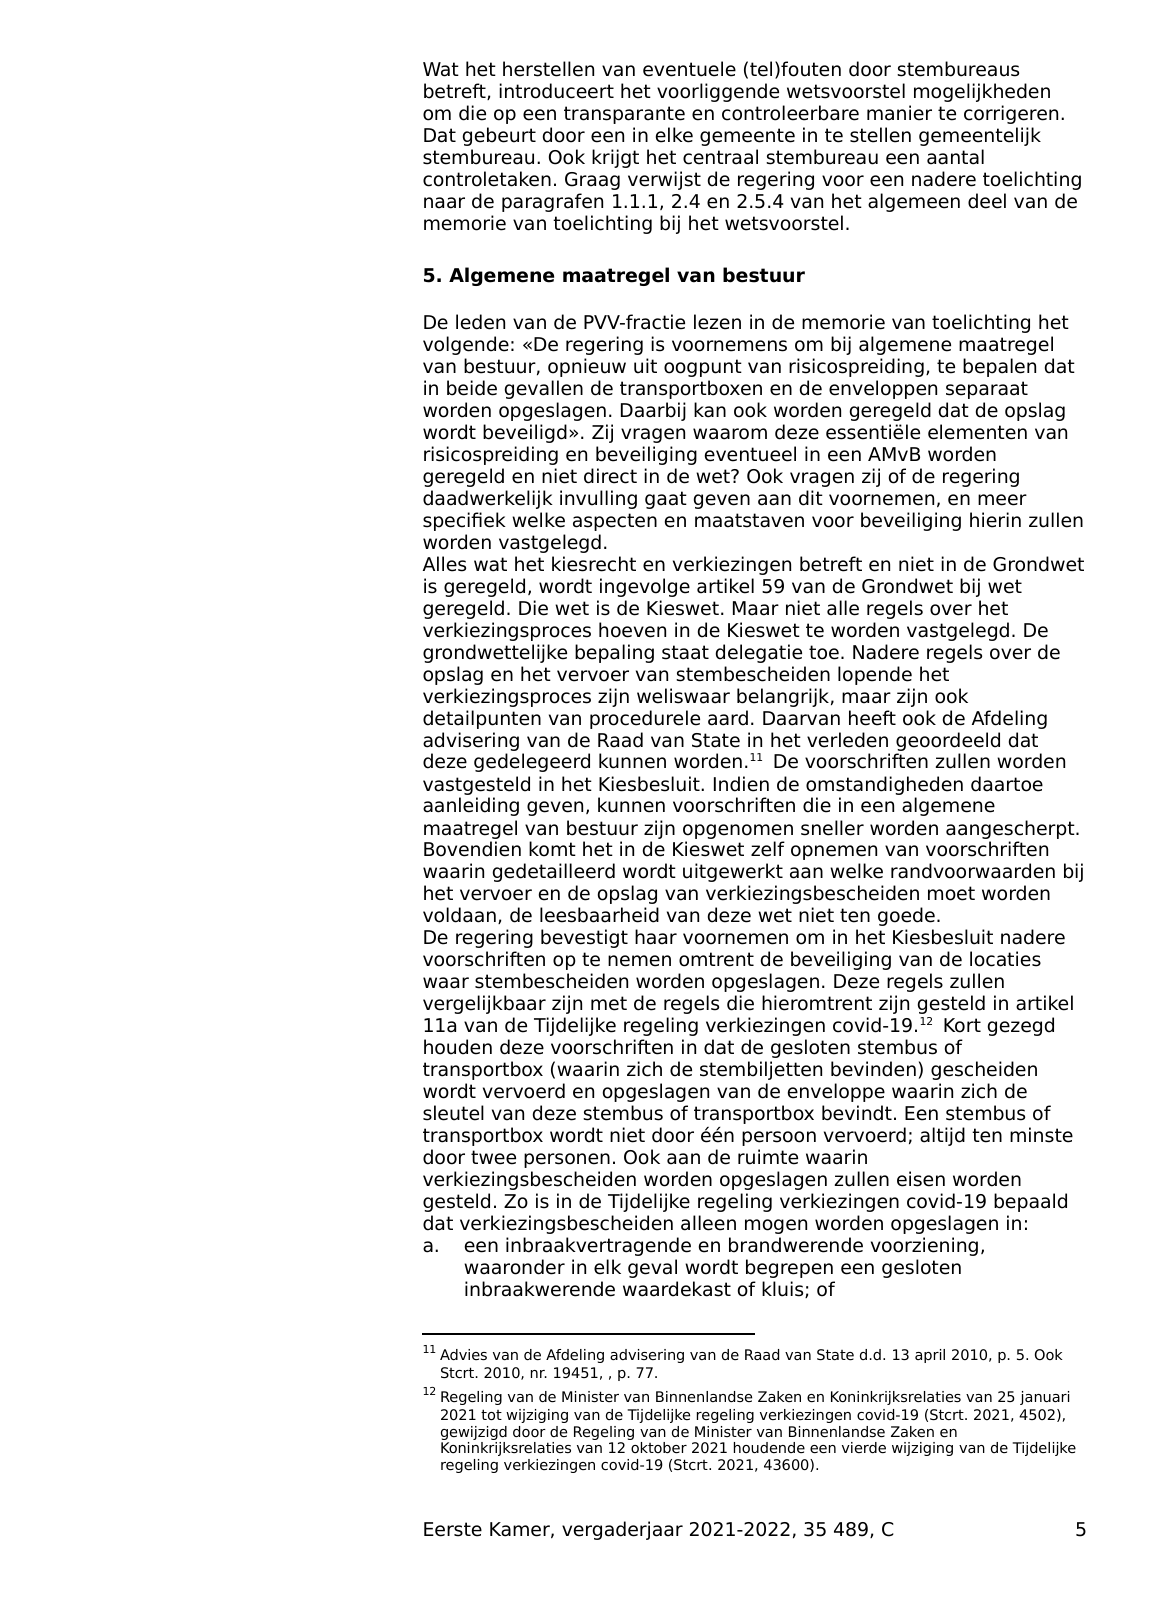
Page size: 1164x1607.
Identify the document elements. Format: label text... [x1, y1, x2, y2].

subtitle 5. Algemene maatregel van bestuur [422, 265, 1087, 287]
text De regering bevestigt haar voornemen om in het Kiesbesluit nadere voorschriften op te nemen omtrent de beveiliging van de locaties waar stembescheiden worden opgeslagen. Deze regels zullen vergelijkbaar zijn met de regels die hieromtrent zijn gesteld in artikel 11a van de Tijdelijke regeling verkiezingen covid-19. Kort gezegd houden deze voorschriften in dat de gesloten stembus of transportbox (waarin zich de stembiljetten bevinden) gescheiden wordt vervoerd en opgeslagen van de enveloppe waarin zich de sleutel van deze stembus of transportbox bevindt. Een stembus of transportbox wordt niet door één persoon vervoerd; altijd ten minste door twee personen. Ook aan de ruimte waarin verkiezingsbescheiden worden opgeslagen zullen eisen worden gesteld. Zo is in de Tijdelijke regeling verkiezingen covid-19 bepaald dat verkiezingsbescheiden alleen mogen worden opgeslagen in: [422, 927, 1087, 1235]
text Alles wat het kiesrecht en verkiezingen betreft en niet in de Grondwet is geregeld, wordt ingevolge artikel 59 van de Grondwet bij wet geregeld. Die wet is de Kieswet. Maar niet alle regels over het verkiezingsproces hoeven in de Kieswet te worden vastgelegd. De grondwettelijke bepaling staat delegatie toe. Nadere regels over de opslag en het vervoer van stembescheiden lopende het verkiezingsproces zijn weliswaar belangrijk, maar zijn ook detailpunten van procedurele aard. Daarvan heeft ook de Afdeling advisering van de Raad van State in het verleden geoordeeld dat deze gedelegeerd kunnen worden. De voorschriften zullen worden vastgesteld in het Kiesbesluit. Indien de omstandigheden daartoe aanleiding geven, kunnen voorschriften die in een algemene maatregel van bestuur zijn opgenomen sneller worden aangescherpt. Bovendien komt het in de Kieswet zelf opnemen van voorschriften waarin gedetailleerd wordt uitgewerkt aan welke randvoorwaarden bij het vervoer en de opslag van verkiezingsbescheiden moet worden voldaan, de leesbaarheid van deze wet niet ten goede. [422, 554, 1087, 927]
text a. een inbraakvertragende en brandwerende voorziening, waaronder in elk geval wordt begrepen een gesloten inbraakwerende waardekast of kluis; of [422, 1235, 1087, 1301]
text Wat het herstellen van eventuele (tel)fouten door stembureaus betreft, introduceert het voorliggende wetsvoorstel mogelijkheden om die op een transparante en controleerbare manier te corrigeren. Dat gebeurt door een in elke gemeente in te stellen gemeentelijk stembureau. Ook krijgt het centraal stembureau een aantal controletaken. Graag verwijst de regering voor een nadere toelichting naar de paragrafen 1.1.1, 2.4 en 2.5.4 van het algemeen deel van de memorie van toelichting bij het wetsvoorstel. [422, 59, 1087, 235]
text De leden van de PVV-fractie lezen in de memorie van toelichting het volgende: «De regering is voornemens om bij algemene maatregel van bestuur, opnieuw uit oogpunt van risicospreiding, te bepalen dat in beide gevallen de transportboxen en de enveloppen separaat worden opgeslagen. Daarbij kan ook worden geregeld dat de opslag wordt beveiligd». Zij vragen waarom deze essentiële elementen van risicospreiding en beveiliging eventueel in een AMvB worden geregeld en niet direct in de wet? Ook vragen zij of de regering daadwerkelijk invulling gaat geven aan dit voornemen, en meer specifiek welke aspecten en maatstaven voor beveiliging hierin zullen worden vastgelegd. [422, 312, 1087, 554]
text Regeling van de Minister van Binnenlandse Zaken en Koninkrijksrelaties van 25 januari 2021 tot wijziging van de Tijdelijke regeling verkiezingen covid-19 (Stcrt. 2021, 4502), gewijzigd door de Regeling van de Minister van Binnenlandse Zaken en Koninkrijksrelaties van 12 oktober 2021 houdende een vierde wijziging van de Tijdelijke regeling verkiezingen covid-19 (Stcrt. 2021, 43600). [422, 1385, 1087, 1474]
text Advies van de Afdeling advisering van de Raad van State d.d. 13 april 2010, p. 5. Ook Stcrt. 2010, nr. 19451, , p. 77. [422, 1343, 1087, 1382]
